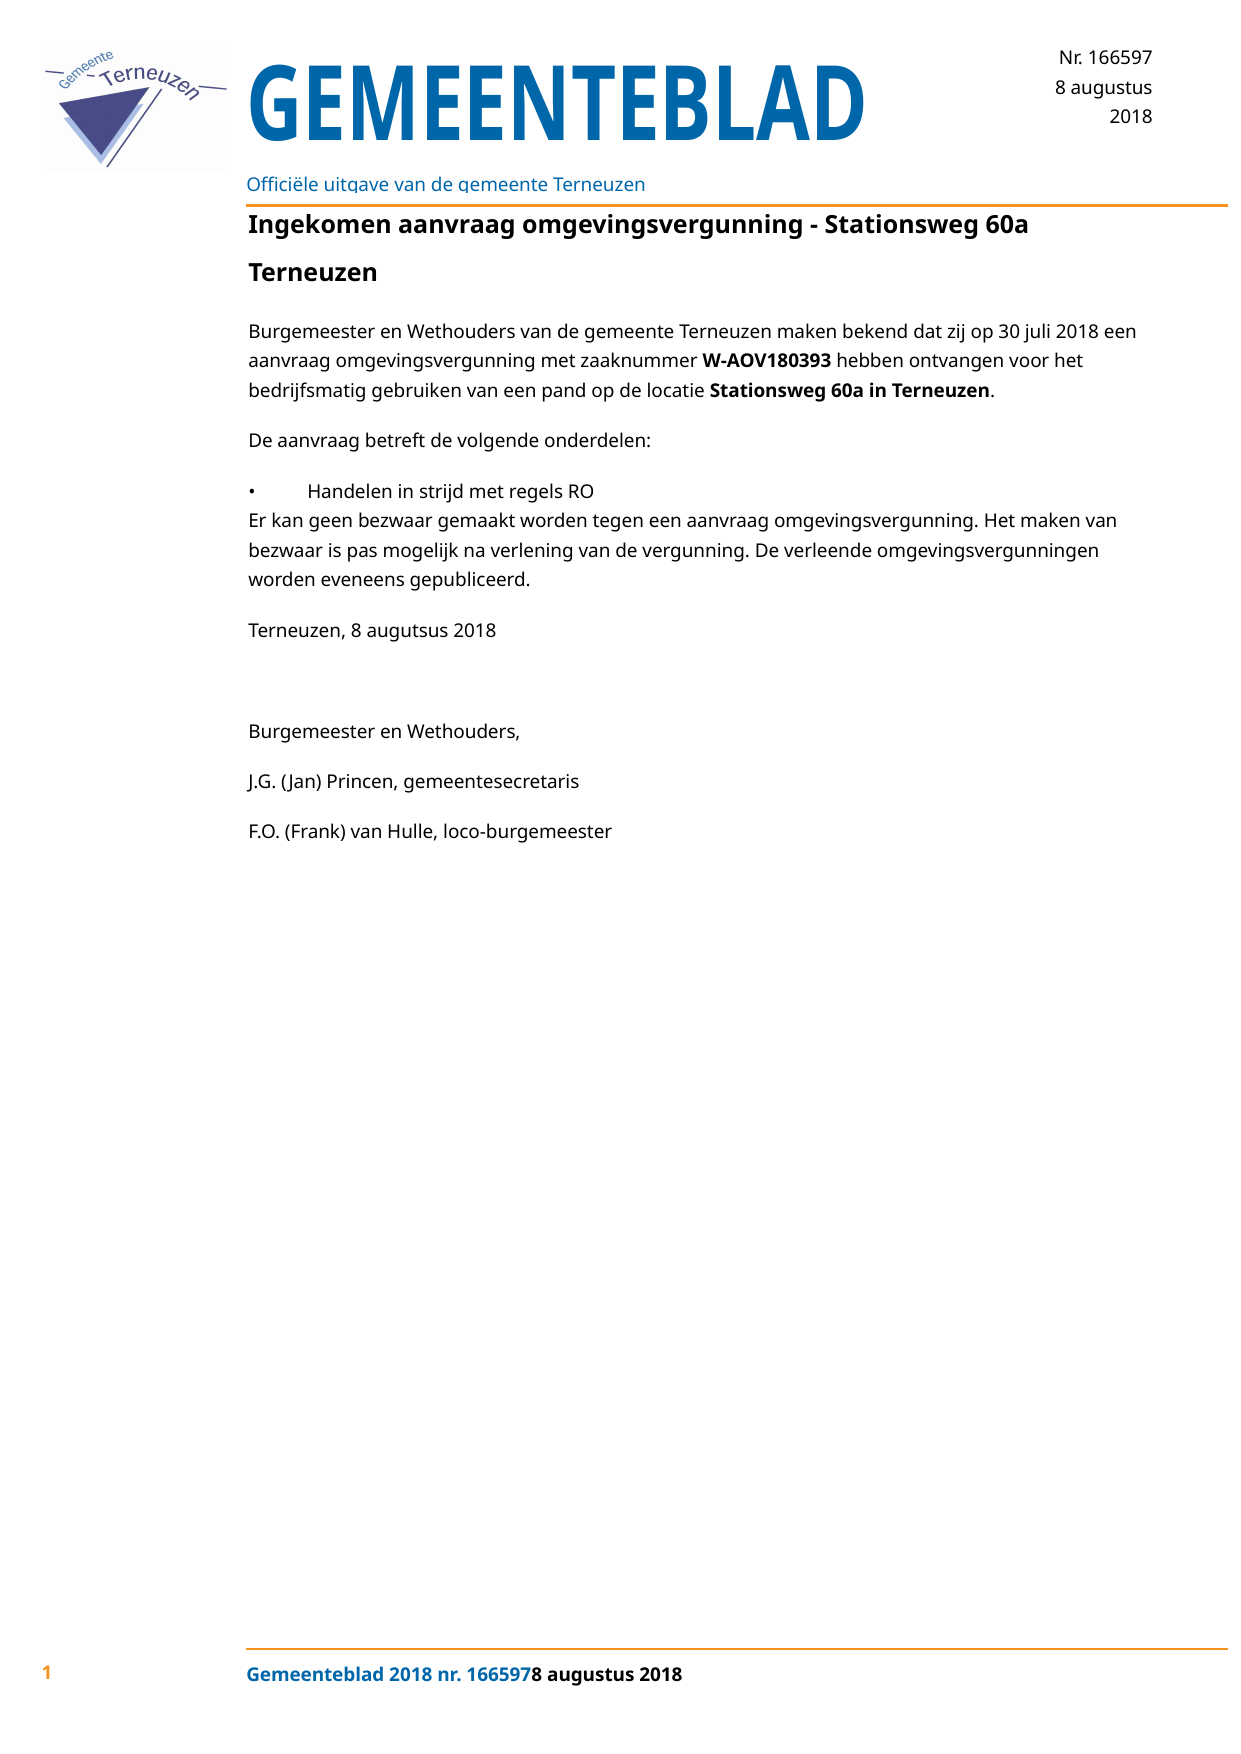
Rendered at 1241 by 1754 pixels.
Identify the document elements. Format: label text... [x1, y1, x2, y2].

picture [41, 47, 231, 172]
text Burgemeester en Wethouders, [248, 718, 1152, 744]
text J.G. (Jan) Princen, gemeentesecretaris [248, 768, 1152, 794]
text Burgemeester en Wethouders van de gemeente Terneuzen maken bekend dat zij op 30 juli 2018 een aanvraag omgevingsvergunning met zaaknummer W-AOV180393 hebben ontvangen voor het bedrijfsmatig gebruiken van een pand op de locatie Stationsweg 60a in Terneuzen. [248, 318, 1152, 403]
text F.O. (Frank) van Hulle, loco-burgemeester [248, 819, 1152, 844]
text Terneuzen, 8 augutsus 2018 [248, 617, 1152, 643]
text De aanvraag betreft de volgende onderdelen: [248, 427, 1152, 453]
text Ingekomen aanvraag omgevingsvergunning - Stationsweg 60a Terneuzen [248, 207, 1152, 288]
list Handelen in strijd met regels RO [248, 478, 1152, 504]
text Er kan geen bezwaar gemaakt worden tegen een aanvraag omgevingsvergunning. Het maken van bezwaar is pas mogelijk na verlening van de vergunning. De verleende omgevingsvergunningen worden eveneens gepubliceerd. [248, 507, 1152, 592]
